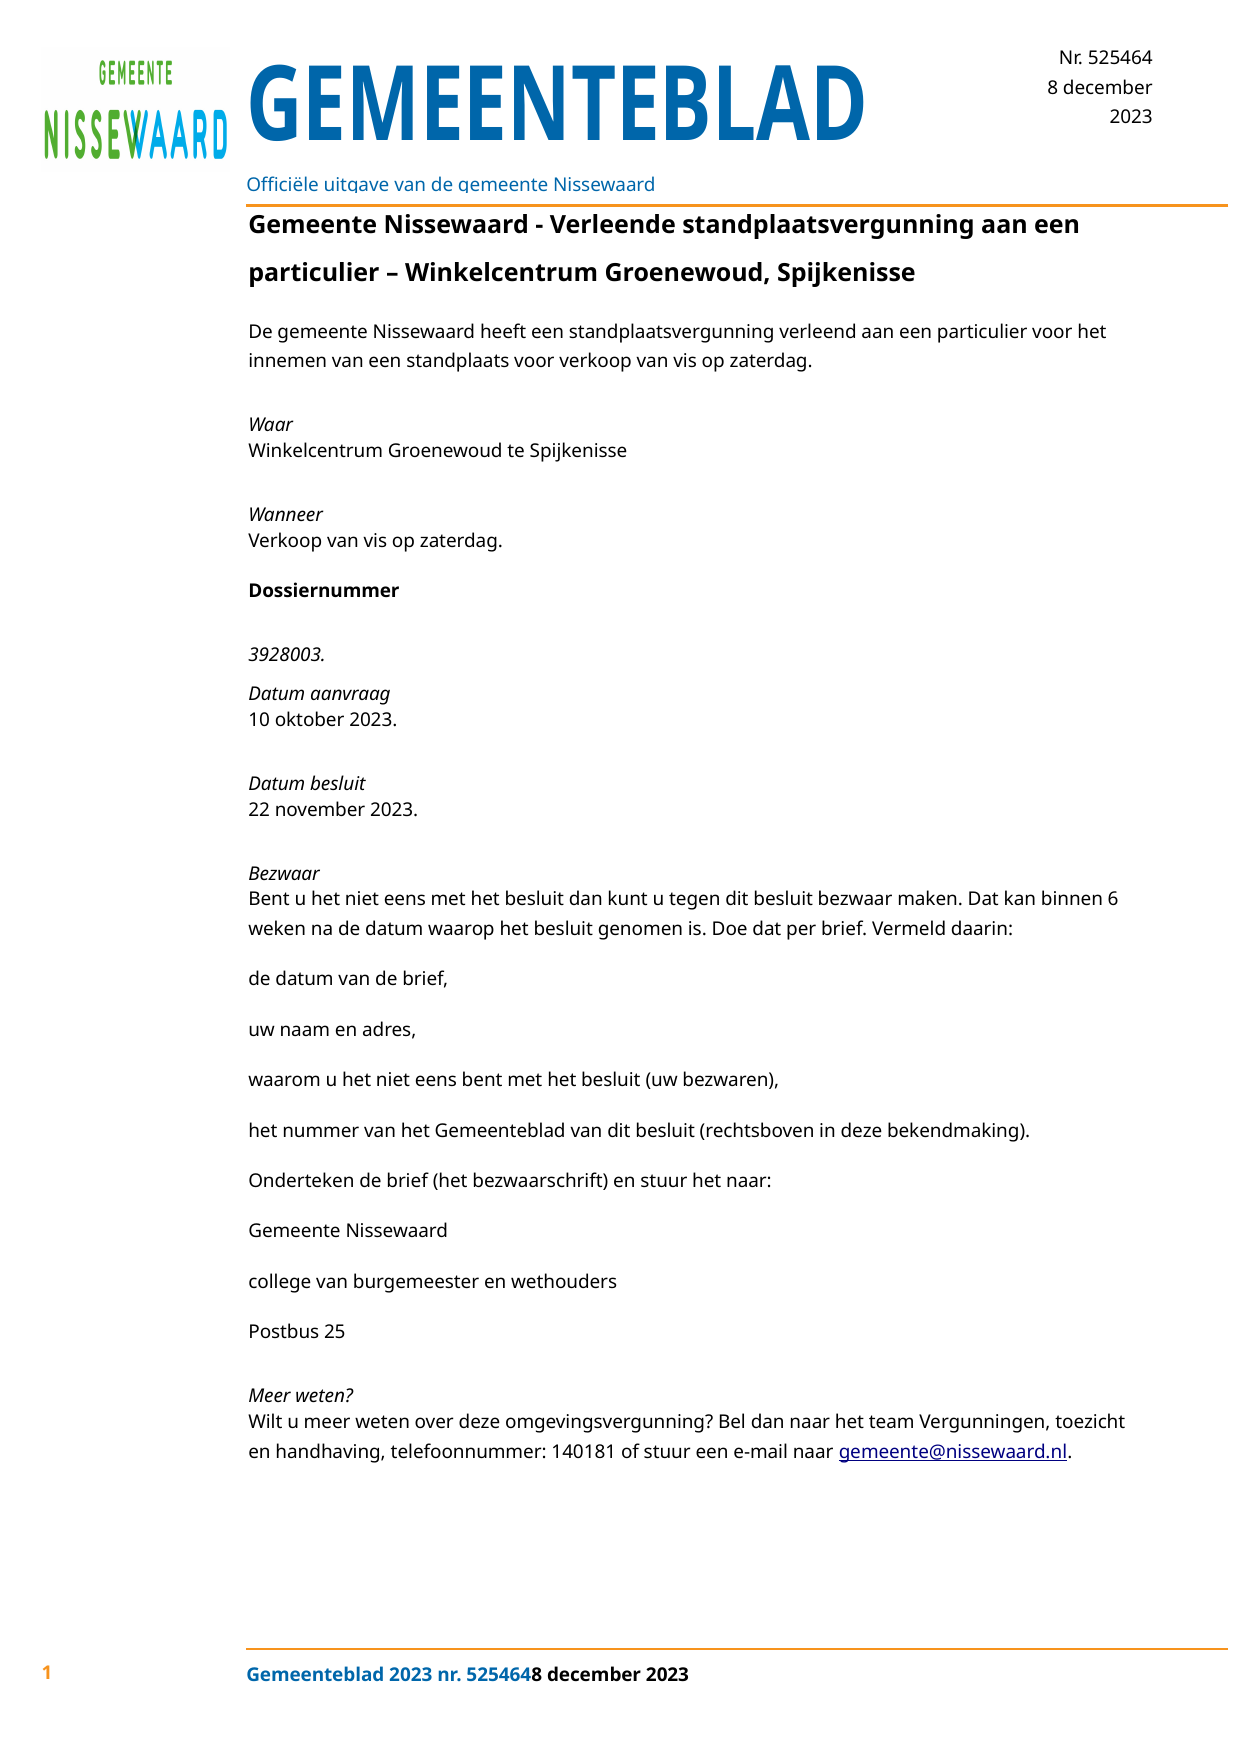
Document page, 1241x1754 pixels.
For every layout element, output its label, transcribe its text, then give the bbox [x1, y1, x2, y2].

text Onderteken de brief (het bezwaarschrift) en stuur het naar: [248, 1167, 1152, 1193]
picture [41, 47, 231, 172]
text Bezwaar [248, 860, 1152, 886]
text Meer weten? [248, 1382, 1152, 1408]
text Wilt u meer weten over deze omgevingsvergunning? Bel dan naar het team Vergunningen, toezicht en handhaving, telefoonnummer: 140181 of stuur een e-mail naar gemeente@nissewaard.nl. [248, 1408, 1152, 1463]
text De gemeente Nissewaard heeft een standplaatsvergunning verleend aan een particulier voor het innemen van een standplaats voor verkoop van vis op zaterdag. [248, 318, 1152, 373]
text waarom u het niet eens bent met het besluit (uw bezwaren), [248, 1066, 1152, 1092]
text 10 oktober 2023. [248, 706, 1152, 732]
text Wanneer [248, 501, 1152, 527]
text 3928003. [248, 641, 1152, 667]
text Gemeente Nissewaard - Verleende standplaatsvergunning aan een particulier – Winkelcentrum Groenewoud, Spijkenisse [248, 207, 1152, 288]
text college van burgemeester en wethouders [248, 1268, 1152, 1294]
text Datum aanvraag [248, 681, 1152, 706]
text Gemeente Nissewaard [248, 1218, 1152, 1243]
text Postbus 25 [248, 1318, 1152, 1344]
text het nummer van het Gemeenteblad van dit besluit (rechtsboven in deze bekendmaking). [248, 1117, 1152, 1143]
text de datum van de brief, [248, 966, 1152, 991]
text Waar [248, 411, 1152, 437]
text 22 november 2023. [248, 796, 1152, 822]
text Verkoop van vis op zaterdag. [248, 527, 1152, 553]
text Datum besluit [248, 770, 1152, 796]
text Dossiernummer [248, 577, 1152, 603]
text uw naam en adres, [248, 1016, 1152, 1042]
text Winkelcentrum Groenewoud te Spijkenisse [248, 437, 1152, 463]
text Bent u het niet eens met het besluit dan kunt u tegen dit besluit bezwaar maken. Dat kan binnen 6 weken na de datum waarop het besluit genomen is. Doe dat per brief. Vermeld daarin: [248, 886, 1152, 941]
